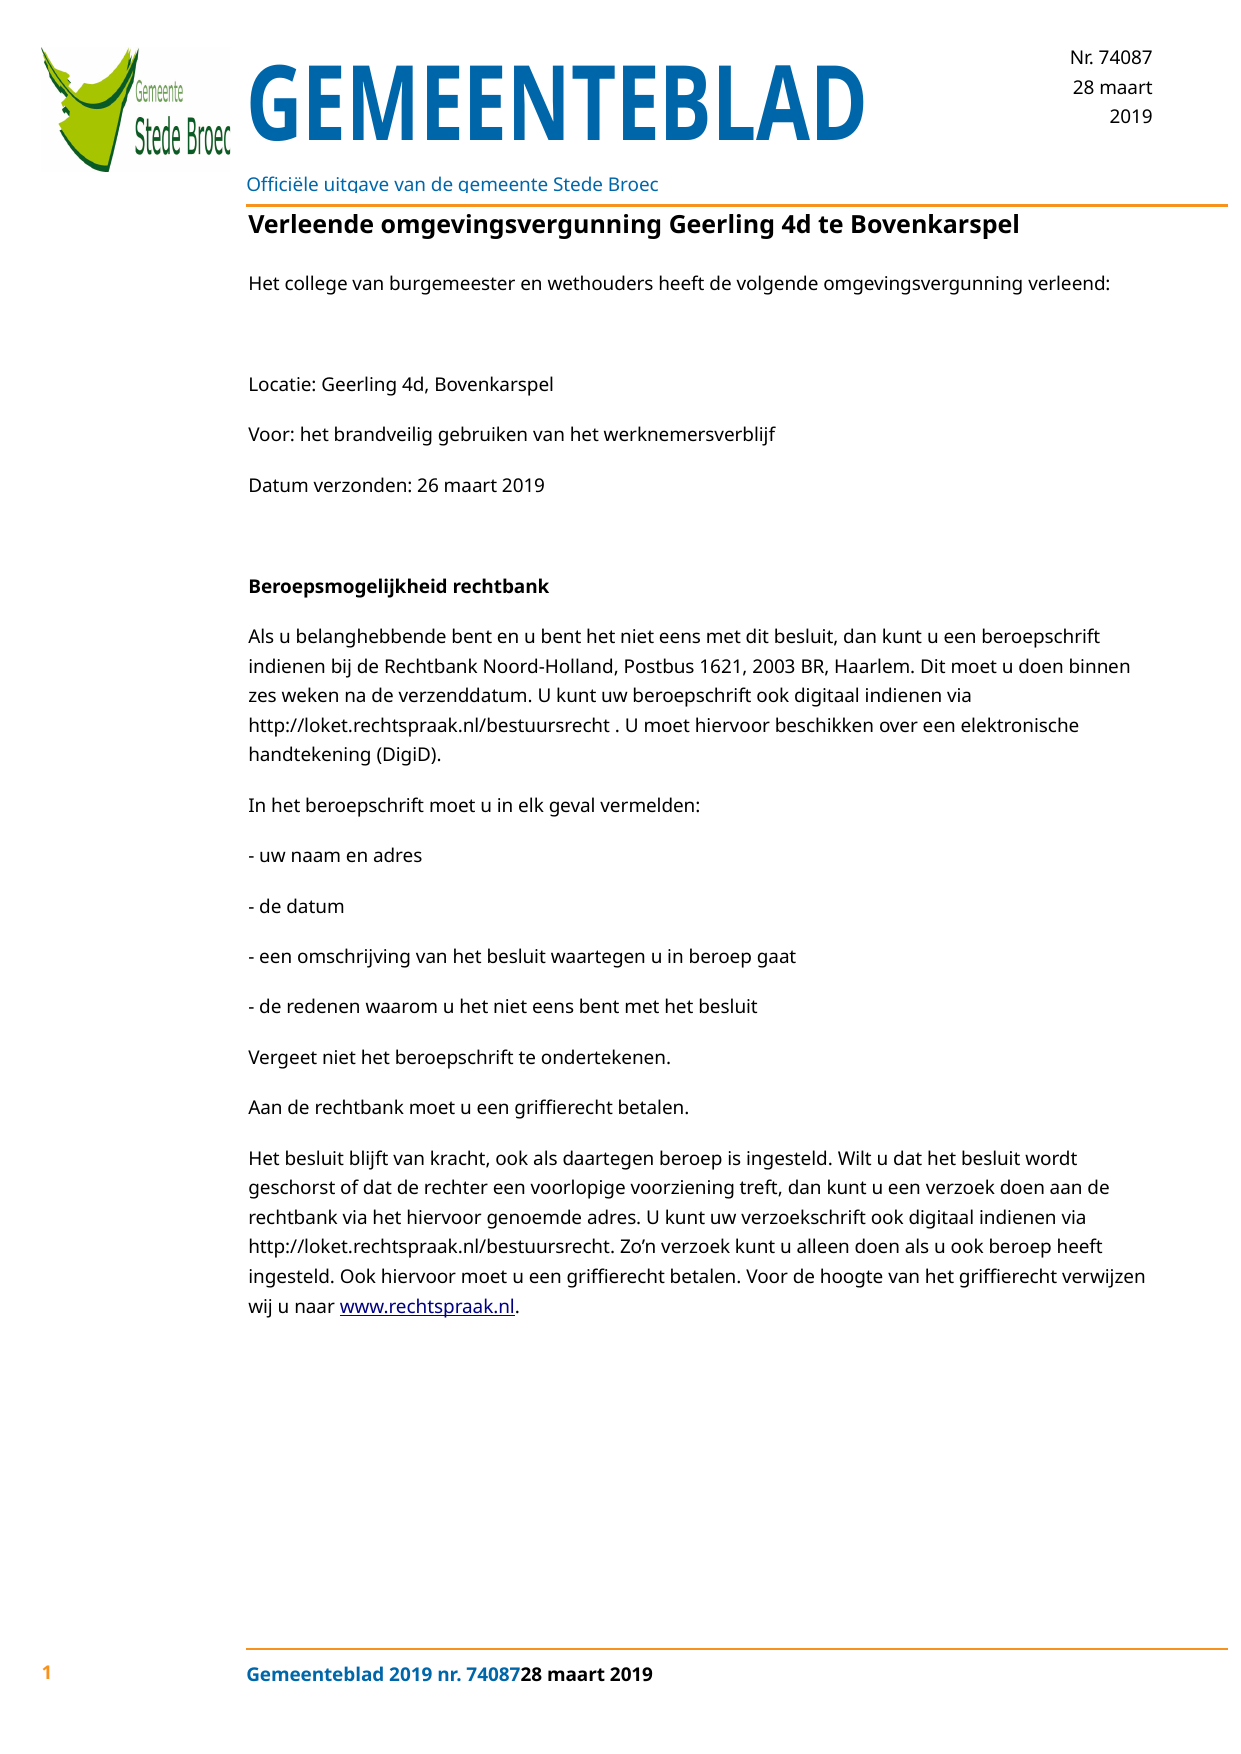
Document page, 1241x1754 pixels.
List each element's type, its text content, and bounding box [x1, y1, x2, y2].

text Het college van burgemeester en wethouders heeft de volgende omgevingsvergunning verleend: [248, 270, 1152, 296]
text - de datum [248, 893, 1152, 918]
text Voor: het brandveilig gebruiken van het werknemersverblijf [248, 422, 1152, 447]
text Datum verzonden: 26 maart 2019 [248, 472, 1152, 498]
text Verleende omgevingsvergunning Geerling 4d te Bovenkarspel [248, 207, 1152, 241]
text Locatie: Geerling 4d, Bovenkarspel [248, 371, 1152, 397]
text - uw naam en adres [248, 842, 1152, 868]
text Het besluit blijft van kracht, ook als daartegen beroep is ingesteld. Wilt u dat het besluit wordt geschorst of dat de rechter een voorlopige voorziening treft, dan kunt u een verzoek doen aan de rechtbank via het hiervoor genoemde adres. U kunt uw verzoekschrift ook digitaal indienen via http://loket.rechtspraak.nl/bestuursrecht. Zo’n verzoek kunt u alleen doen als u ook beroep heeft ingesteld. Ook hiervoor moet u een griffierecht betalen. Voor de hoogte van het griffierecht verwijzen wij u naar www.rechtspraak.nl. [248, 1145, 1152, 1318]
picture [41, 47, 231, 172]
text Als u belanghebbende bent en u bent het niet eens met dit besluit, dan kunt u een beroepschrift indienen bij de Rechtbank Noord-Holland, Postbus 1621, 2003 BR, Haarlem. Dit moet u doen binnen zes weken na de verzenddatum. U kunt uw beroepschrift ook digitaal indienen via http://loket.rechtspraak.nl/bestuursrecht . U moet hiervoor beschikken over een elektronische handtekening (DigiD). [248, 623, 1152, 767]
text In het beroepschrift moet u in elk geval vermelden: [248, 792, 1152, 818]
text - een omschrijving van het besluit waartegen u in beroep gaat [248, 943, 1152, 969]
text - de redenen waarom u het niet eens bent met het besluit [248, 994, 1152, 1019]
text Vergeet niet het beroepschrift te ondertekenen. [248, 1044, 1152, 1070]
text Aan de rechtbank moet u een griffierecht betalen. [248, 1094, 1152, 1120]
text Beroepsmogelijkheid rechtbank [248, 573, 1152, 598]
